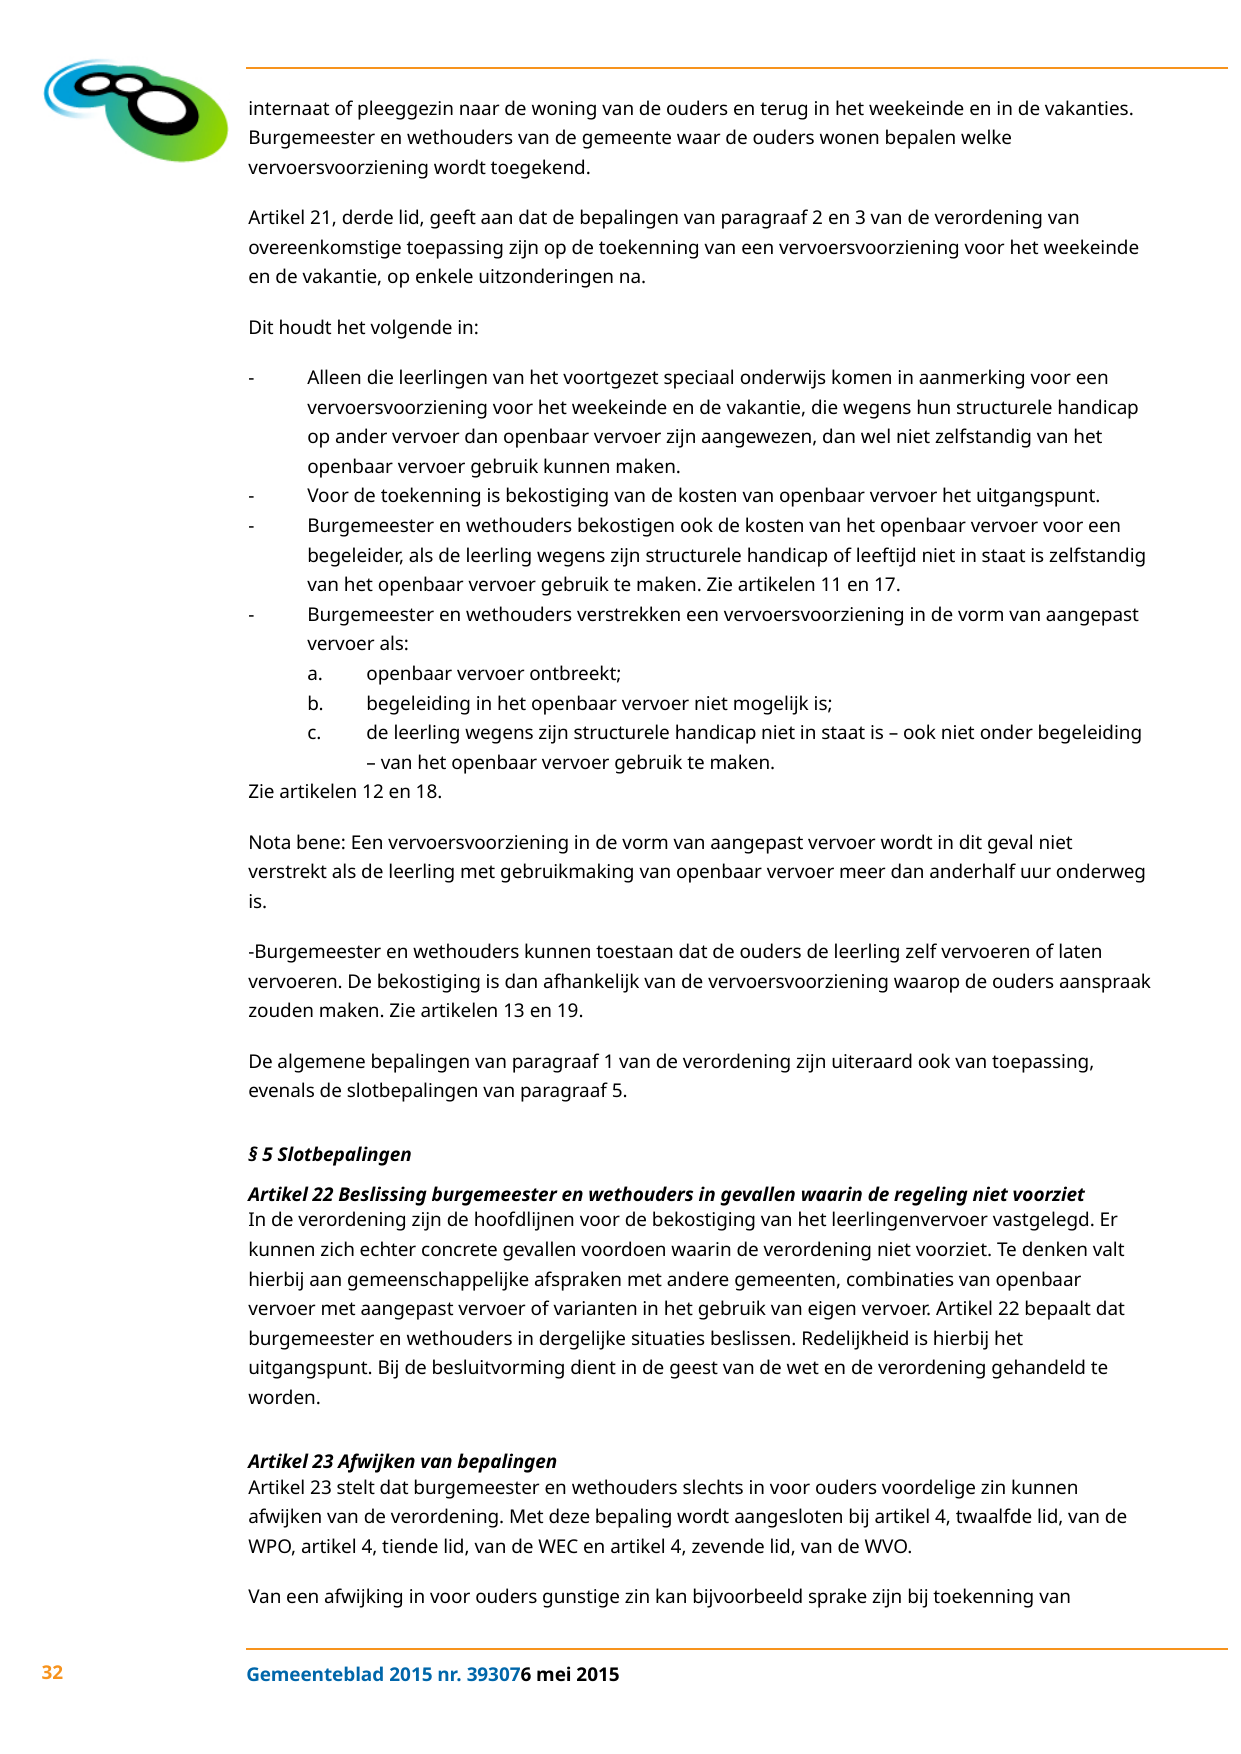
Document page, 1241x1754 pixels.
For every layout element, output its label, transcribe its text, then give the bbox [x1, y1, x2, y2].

list de leerling wegens zijn structurele handicap niet in staat is – ook niet onder begeleiding – van het openbaar vervoer gebruik te maken. [307, 719, 1152, 775]
list Voor de toekenning is bekostiging van de kosten van openbaar vervoer het uitgangspunt. [248, 483, 1152, 508]
text internaat of pleeggezin naar de woning van de ouders en terug in het weekeinde en in de vakanties. Burgemeester en wethouders van de gemeente waar de ouders wonen bepalen welke vervoersvoorziening wordt toegekend. [248, 95, 1152, 180]
text § 5 Slotbepalingen [248, 1142, 1152, 1167]
list openbaar vervoer ontbreekt; [307, 660, 1152, 686]
text Van een afwijking in voor ouders gunstige zin kan bijvoorbeeld sprake zijn bij toekenning van [248, 1583, 1152, 1609]
list Burgemeester en wethouders bekostigen ook de kosten van het openbaar vervoer voor een begeleider, als de leerling wegens zijn structurele handicap of leeftijd niet in staat is zelfstandig van het openbaar vervoer gebruik te maken. Zie artikelen 11 en 17. [248, 512, 1152, 597]
list begeleiding in het openbaar vervoer niet mogelijk is; [307, 690, 1152, 716]
text Artikel 23 Afwijken van bepalingen [248, 1448, 1152, 1474]
picture [41, 47, 231, 172]
text Artikel 22 Beslissing burgemeester en wethouders in gevallen waarin de regeling niet voorziet [248, 1181, 1152, 1207]
text Artikel 21, derde lid, geeft aan dat de bepalingen van paragraaf 2 en 3 van de verordening van overeenkomstige toepassing zijn op de toekenning van een vervoersvoorziening voor het weekeinde en de vakantie, op enkele uitzonderingen na. [248, 204, 1152, 289]
text -Burgemeester en wethouders kunnen toestaan dat de ouders de leerling zelf vervoeren of laten vervoeren. De bekostiging is dan afhankelijk van de vervoersvoorziening waarop de ouders aanspraak zouden maken. Zie artikelen 13 en 19. [248, 938, 1152, 1023]
text In de verordening zijn de hoofdlijnen voor de bekostiging van het leerlingenvervoer vastgelegd. Er kunnen zich echter concrete gevallen voordoen waarin de verordening niet voorziet. Te denken valt hierbij aan gemeenschappelijke afspraken met andere gemeenten, combinaties van openbaar vervoer met aangepast vervoer of varianten in het gebruik van eigen vervoer. Artikel 22 bepaalt dat burgemeester en wethouders in dergelijke situaties beslissen. Redelijkheid is hierbij het uitgangspunt. Bij de besluitvorming dient in de geest van de wet en de verordening gehandeld te worden. [248, 1207, 1152, 1410]
text Zie artikelen 12 en 18. [248, 778, 1152, 804]
text Dit houdt het volgende in: [248, 314, 1152, 340]
text De algemene bepalingen van paragraaf 1 van de verordening zijn uiteraard ook van toepassing, evenals de slotbepalingen van paragraaf 5. [248, 1048, 1152, 1103]
list Burgemeester en wethouders verstrekken een vervoersvoorziening in de vorm van aangepast vervoer als: [248, 601, 1152, 656]
text Nota bene: Een vervoersvoorziening in de vorm van aangepast vervoer wordt in dit geval niet verstrekt als de leerling met gebruikmaking van openbaar vervoer meer dan anderhalf uur onderweg is. [248, 829, 1152, 914]
text Artikel 23 stelt dat burgemeester en wethouders slechts in voor ouders voordelige zin kunnen afwijken van de verordening. Met deze bepaling wordt aangesloten bij artikel 4, twaalfde lid, van de WPO, artikel 4, tiende lid, van de WEC en artikel 4, zevende lid, van de WVO. [248, 1474, 1152, 1559]
list Alleen die leerlingen van het voortgezet speciaal onderwijs komen in aanmerking voor een vervoersvoorziening voor het weekeinde en de vakantie, die wegens hun structurele handicap op ander vervoer dan openbaar vervoer zijn aangewezen, dan wel niet zelfstandig van het openbaar vervoer gebruik kunnen maken. [248, 364, 1152, 479]
